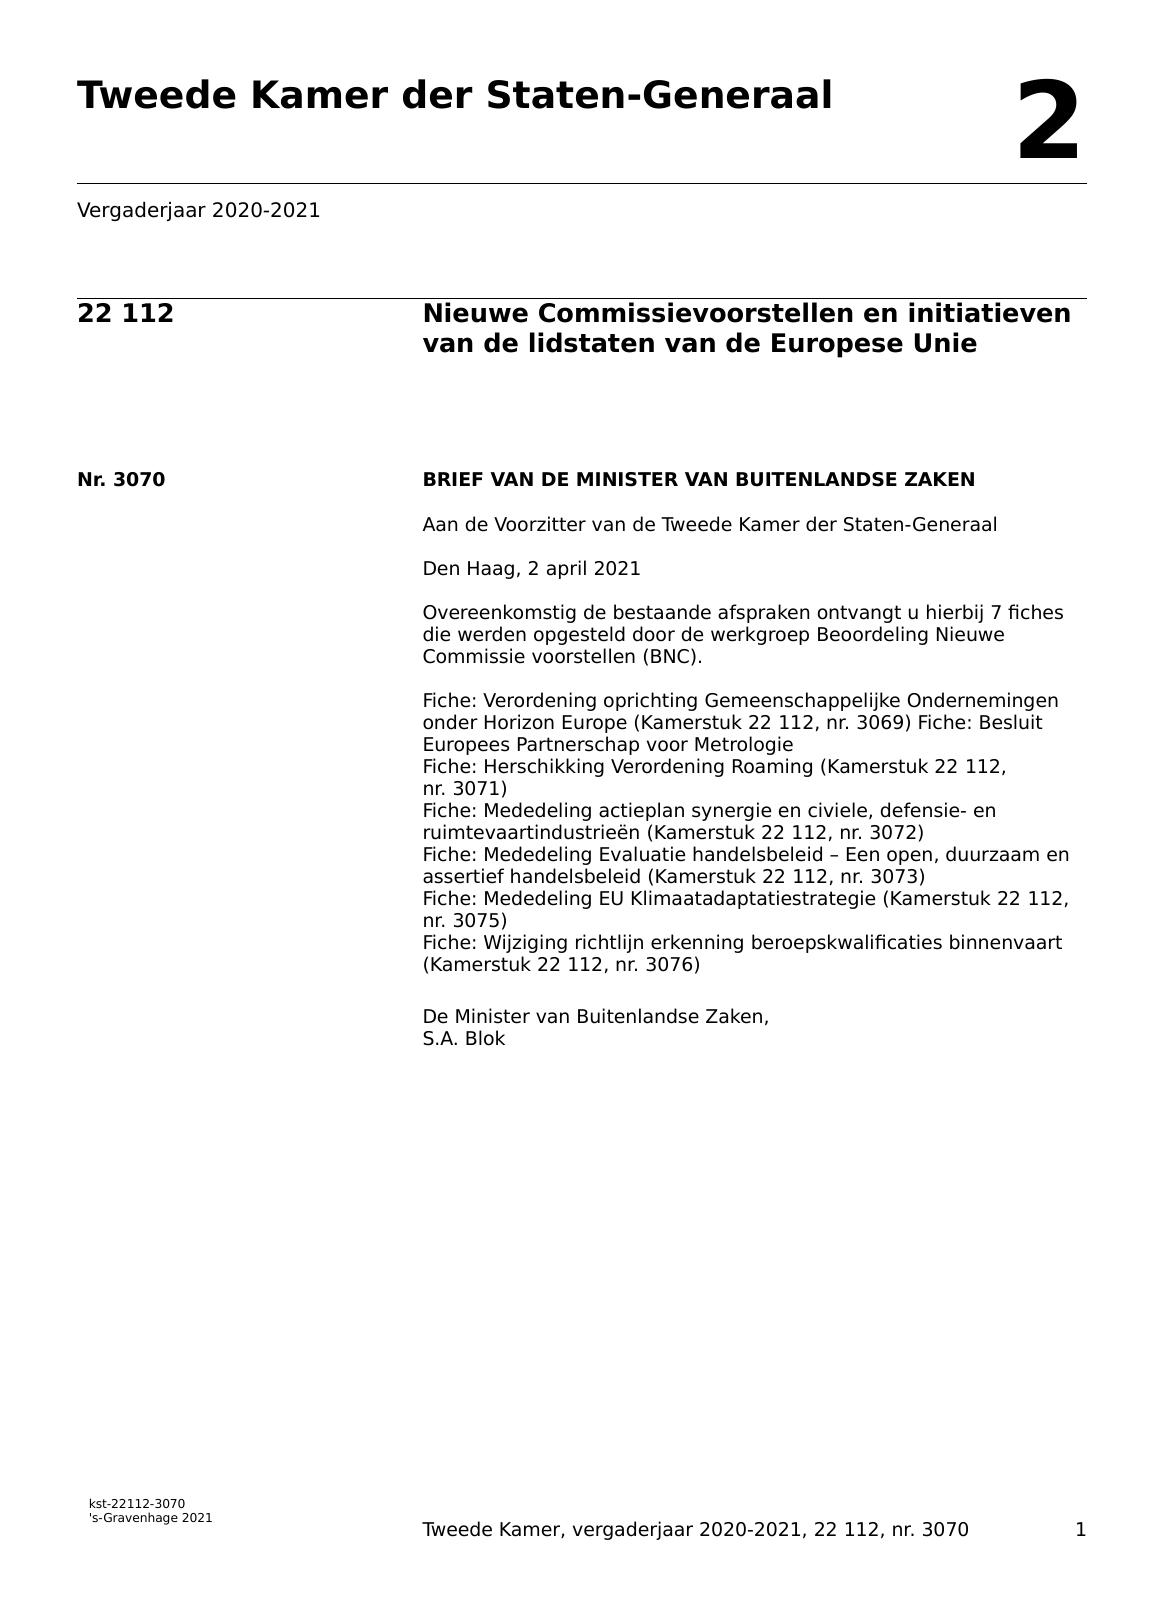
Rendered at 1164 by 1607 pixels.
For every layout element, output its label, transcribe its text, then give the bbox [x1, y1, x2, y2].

text 's-Gravenhage 2021 [88, 1511, 323, 1525]
text Fiche: Mededeling actieplan synergie en civiele, defensie- en ruimtevaartindustrieën (Kamerstuk 22 112, nr. 3072) [422, 800, 1087, 844]
subtitle 22 112 Nieuwe Commissievoorstellen en initiatieven van de lidstaten van de Europese Unie [77, 299, 1087, 358]
text kst-22112-3070 [88, 1497, 323, 1511]
table_header Tweede Kamer der Staten-Generaal [77, 59, 886, 183]
table_cell Vergaderjaar 2020-2021 [77, 184, 1087, 298]
text Overeenkomstig de bestaande afspraken ontvangt u hierbij 7 fiches die werden opgesteld door de werkgroep Beoordeling Nieuwe Commissie voorstellen (BNC). [422, 602, 1087, 668]
text Fiche: Mededeling Evaluatie handelsbeleid – Een open, duurzaam en assertief handelsbeleid (Kamerstuk 22 112, nr. 3073) [422, 844, 1087, 888]
text De Minister van Buitenlandse Zaken, S.A. Blok [422, 1006, 1087, 1050]
text Fiche: Wijziging richtlijn erkenning beroepskwalificaties binnenvaart (Kamerstuk 22 112, nr. 3076) [422, 932, 1087, 976]
text Fiche: Herschikking Verordening Roaming (Kamerstuk 22 112, nr. 3071) [422, 756, 1087, 800]
text Den Haag, 2 april 2021 [422, 558, 1087, 580]
subtitle Nr. 3070 BRIEF VAN DE MINISTER VAN BUITENLANDSE ZAKEN [77, 469, 1087, 491]
text Aan de Voorzitter van de Tweede Kamer der Staten-Generaal [422, 513, 1087, 536]
text Fiche: Mededeling EU Klimaatadaptatiestrategie (Kamerstuk 22 112, nr. 3075) [422, 888, 1087, 932]
table_header 2 [886, 59, 1087, 183]
text Fiche: Verordening oprichting Gemeenschappelijke Ondernemingen onder Horizon Europe (Kamerstuk 22 112, nr. 3069) Fiche: Besluit Europees Partnerschap voor Metrologie [422, 690, 1087, 756]
